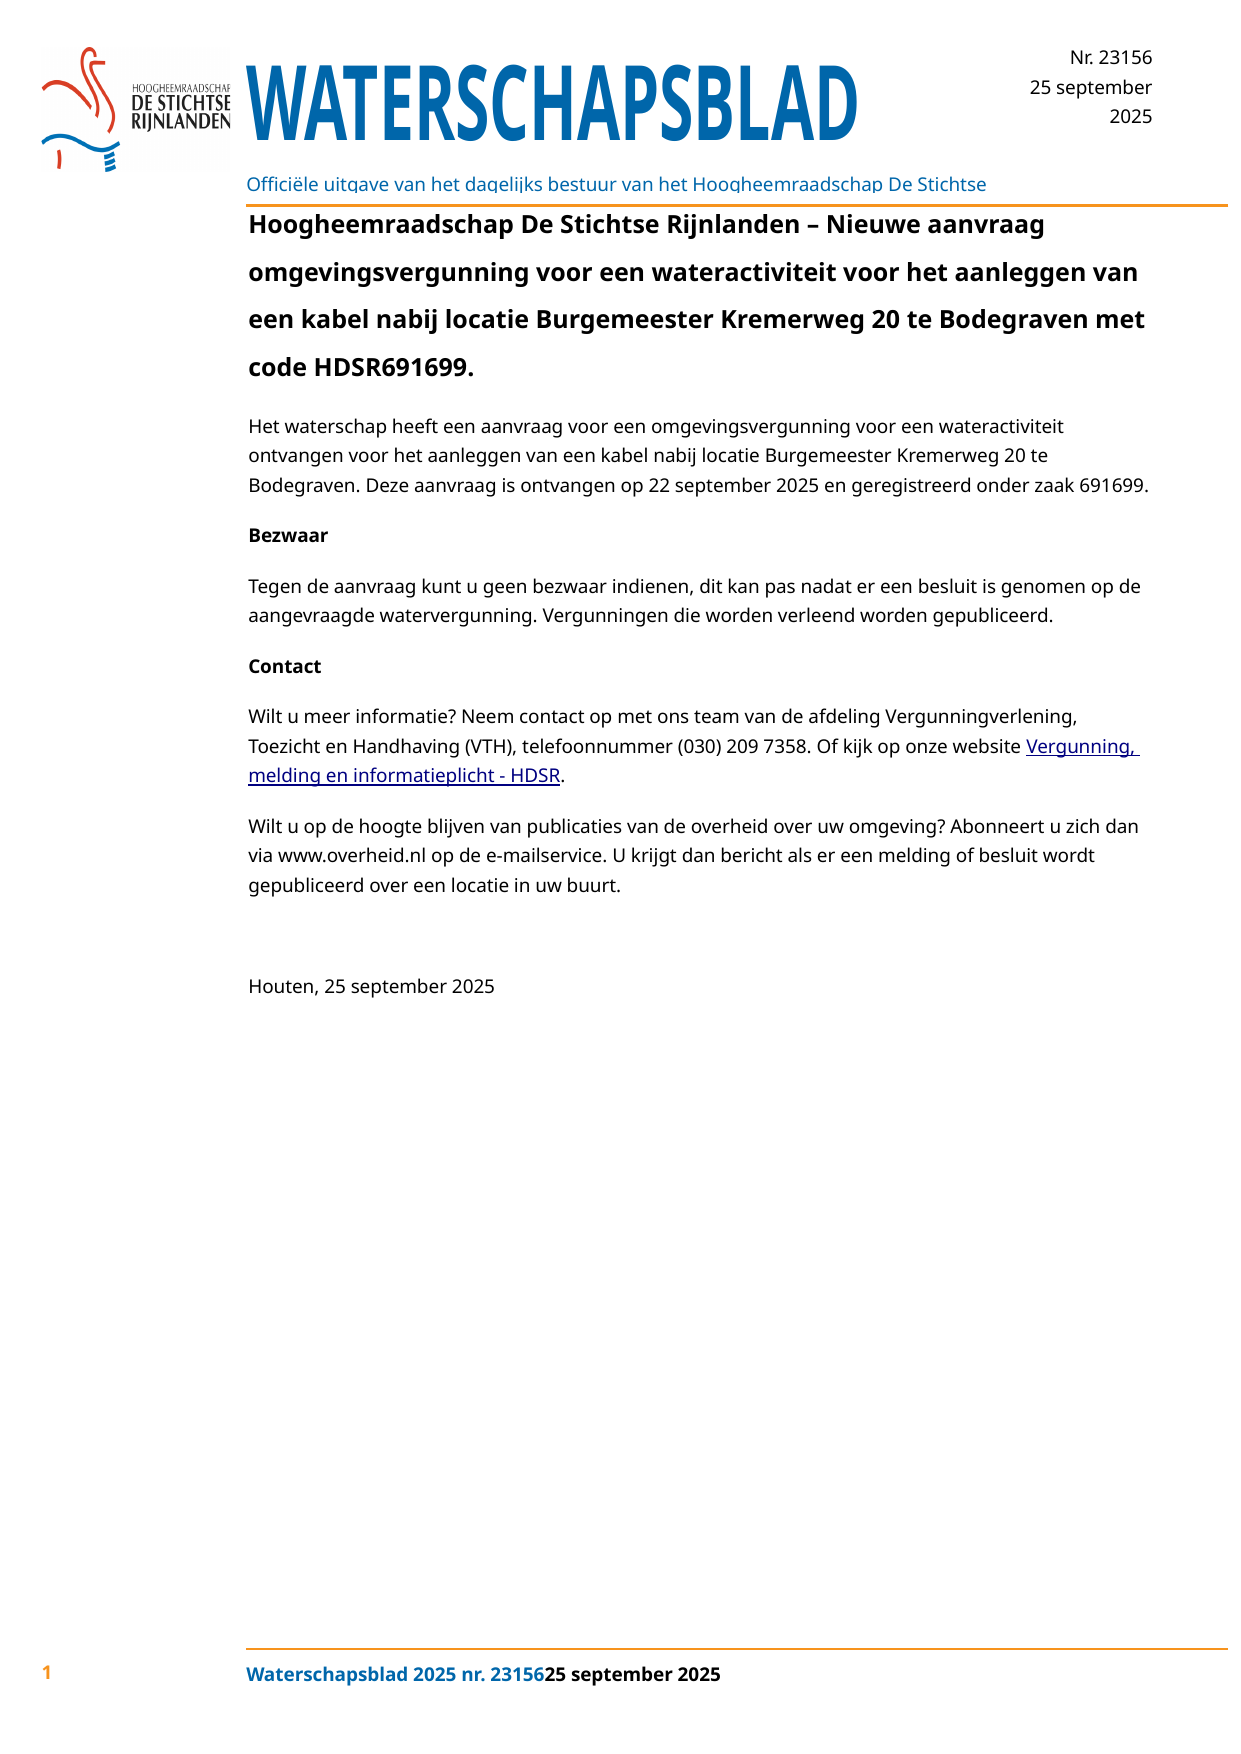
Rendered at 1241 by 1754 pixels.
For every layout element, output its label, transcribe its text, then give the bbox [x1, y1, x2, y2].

text Het waterschap heeft een aanvraag voor een omgevingsvergunning voor een wateractiviteit ontvangen voor het aanleggen van een kabel nabij locatie Burgemeester Kremerweg 20 te Bodegraven. Deze aanvraag is ontvangen op 22 september 2025 en geregistreerd onder zaak 691699. [248, 413, 1152, 498]
text Wilt u op de hoogte blijven van publicaties van de overheid over uw omgeving? Abonneert u zich dan via www.overheid.nl op de e-mailservice. U krijgt dan bericht als er een melding of besluit wordt gepubliceerd over een locatie in uw buurt. [248, 813, 1152, 898]
text Houten, 25 september 2025 [248, 973, 1152, 999]
picture [41, 47, 231, 172]
text Wilt u meer informatie? Neem contact op met ons team van de afdeling Vergunningverlening, Toezicht en Handhaving (VTH), telefoonnummer (030) 209 7358. Of kijk op onze website Vergunning, melding en informatieplicht - HDSR. [248, 703, 1152, 788]
text Bezwaar [248, 523, 1152, 548]
text Contact [248, 653, 1152, 679]
text Hoogheemraadschap De Stichtse Rijnlanden – Nieuwe aanvraag omgevingsvergunning voor een wateractiviteit voor het aanleggen van een kabel nabij locatie Burgemeester Kremerweg 20 te Bodegraven met code HDSR691699. [248, 207, 1152, 384]
text Tegen de aanvraag kunt u geen bezwaar indienen, dit kan pas nadat er een besluit is genomen op de aangevraagde watervergunning. Vergunningen die worden verleend worden gepubliceerd. [248, 573, 1152, 628]
